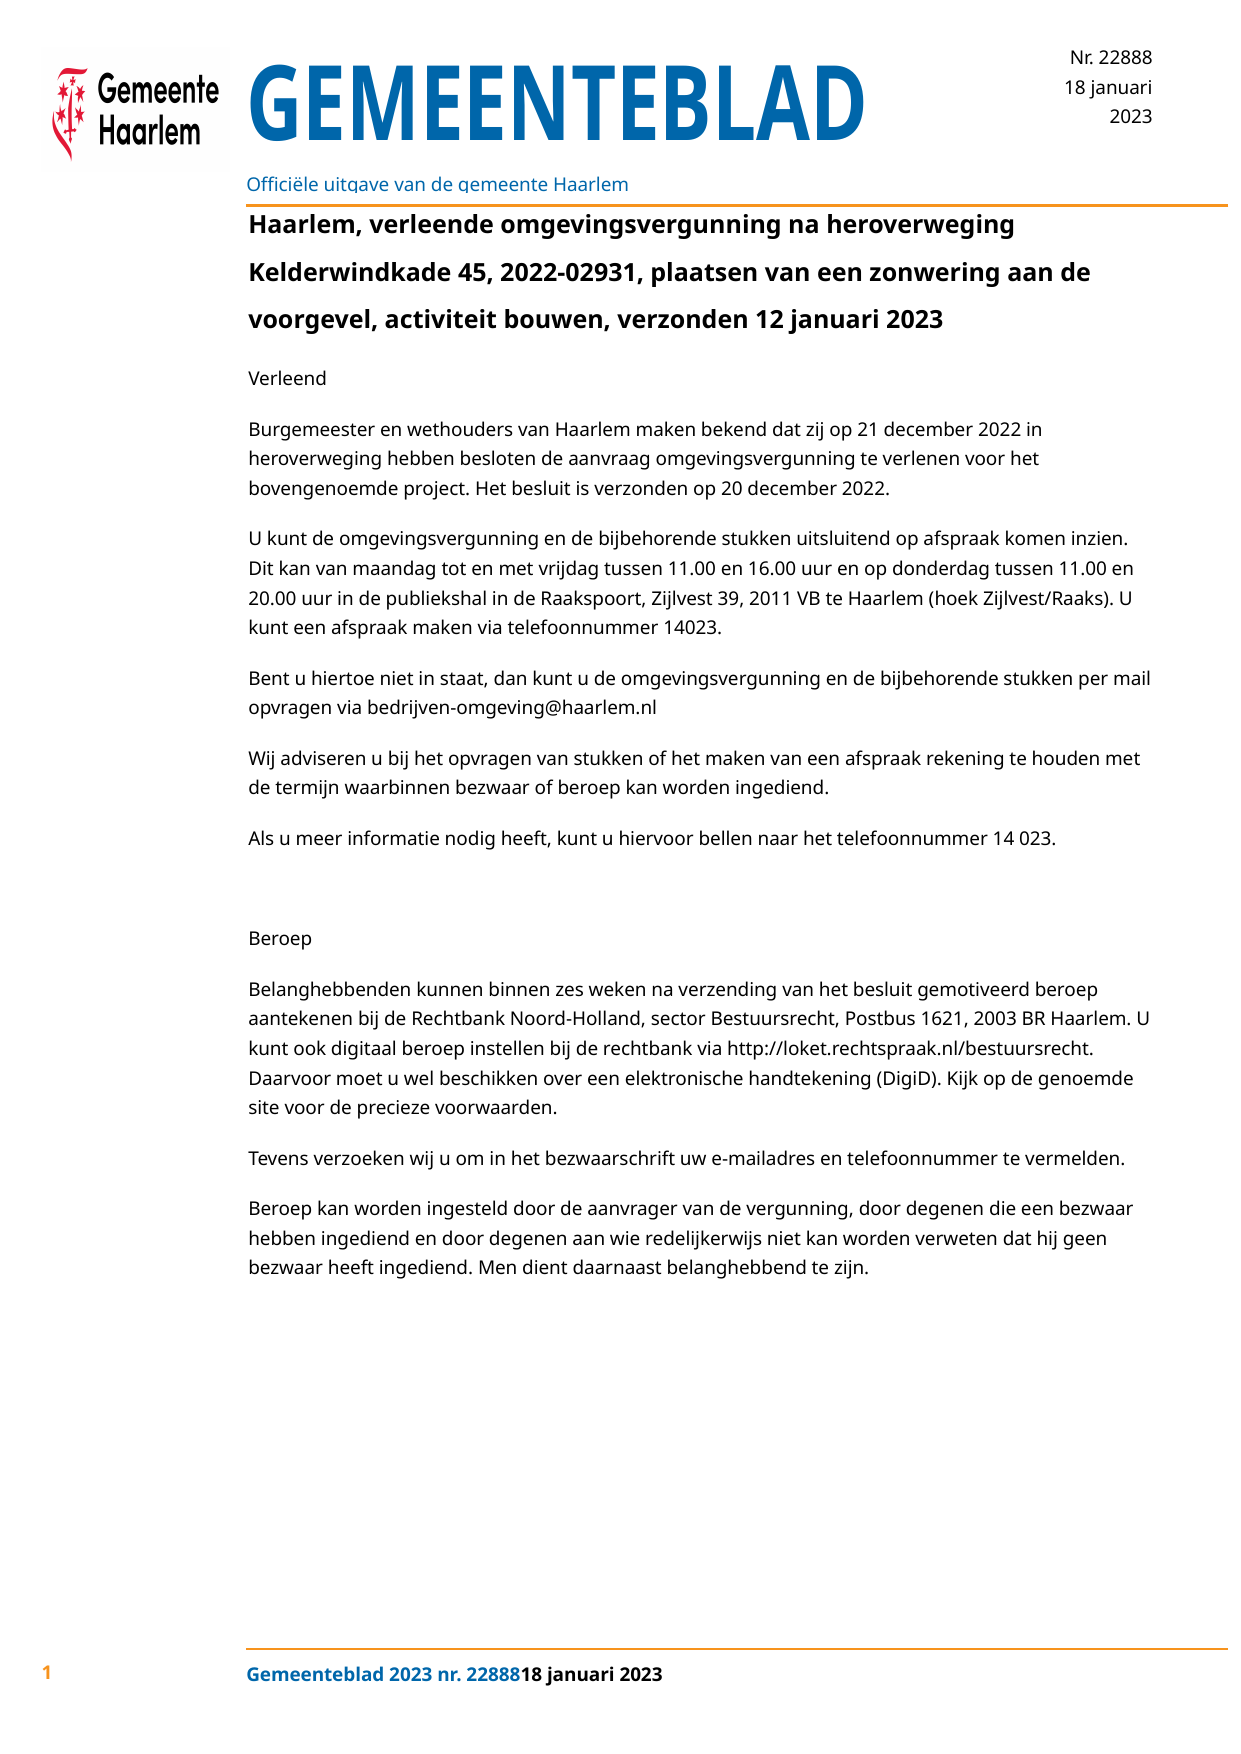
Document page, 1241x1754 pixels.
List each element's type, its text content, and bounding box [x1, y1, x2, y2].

text Belanghebbenden kunnen binnen zes weken na verzending van het besluit gemotiveerd beroep aantekenen bij de Rechtbank Noord-Holland, sector Bestuursrecht, Postbus 1621, 2003 BR Haarlem. U kunt ook digitaal beroep instellen bij de rechtbank via http://loket.rechtspraak.nl/bestuursrecht. Daarvoor moet u wel beschikken over een elektronische handtekening (DigiD). Kijk op de genoemde site voor de precieze voorwaarden. [248, 976, 1152, 1120]
text Beroep kan worden ingesteld door de aanvrager van de vergunning, door degenen die een bezwaar hebben ingediend en door degenen aan wie redelijkerwijs niet kan worden verweten dat hij geen bezwaar heeft ingediend. Men dient daarnaast belanghebbend te zijn. [248, 1195, 1152, 1280]
text Beroep [248, 926, 1152, 951]
text Tevens verzoeken wij u om in het bezwaarschrift uw e-mailadres en telefoonnummer te vermelden. [248, 1145, 1152, 1170]
text Als u meer informatie nodig heeft, kunt u hiervoor bellen naar het telefoonnummer 14 023. [248, 825, 1152, 850]
picture [41, 47, 231, 172]
text Burgemeester en wethouders van Haarlem maken bekend dat zij op 21 december 2022 in heroverweging hebben besloten de aanvraag omgevingsvergunning te verlenen voor het bovengenoemde project. Het besluit is verzonden op 20 december 2022. [248, 416, 1152, 501]
text U kunt de omgevingsvergunning en de bijbehorende stukken uitsluitend op afspraak komen inzien. Dit kan van maandag tot en met vrijdag tussen 11.00 en 16.00 uur en op donderdag tussen 11.00 en 20.00 uur in de publiekshal in de Raakspoort, Zijlvest 39, 2011 VB te Haarlem (hoek Zijlvest/Raaks). U kunt een afspraak maken via telefoonnummer 14023. [248, 526, 1152, 640]
text Bent u hiertoe niet in staat, dan kunt u de omgevingsvergunning en de bijbehorende stukken per mail opvragen via bedrijven-omgeving@haarlem.nl [248, 665, 1152, 720]
text Haarlem, verleende omgevingsvergunning na heroverweging Kelderwindkade 45, 2022-02931, plaatsen van een zonwering aan de voorgevel, activiteit bouwen, verzonden 12 januari 2023 [248, 207, 1152, 336]
text Wij adviseren u bij het opvragen van stukken of het maken van een afspraak rekening te houden met de termijn waarbinnen bezwaar of beroep kan worden ingediend. [248, 745, 1152, 800]
text Verleend [248, 366, 1152, 391]
